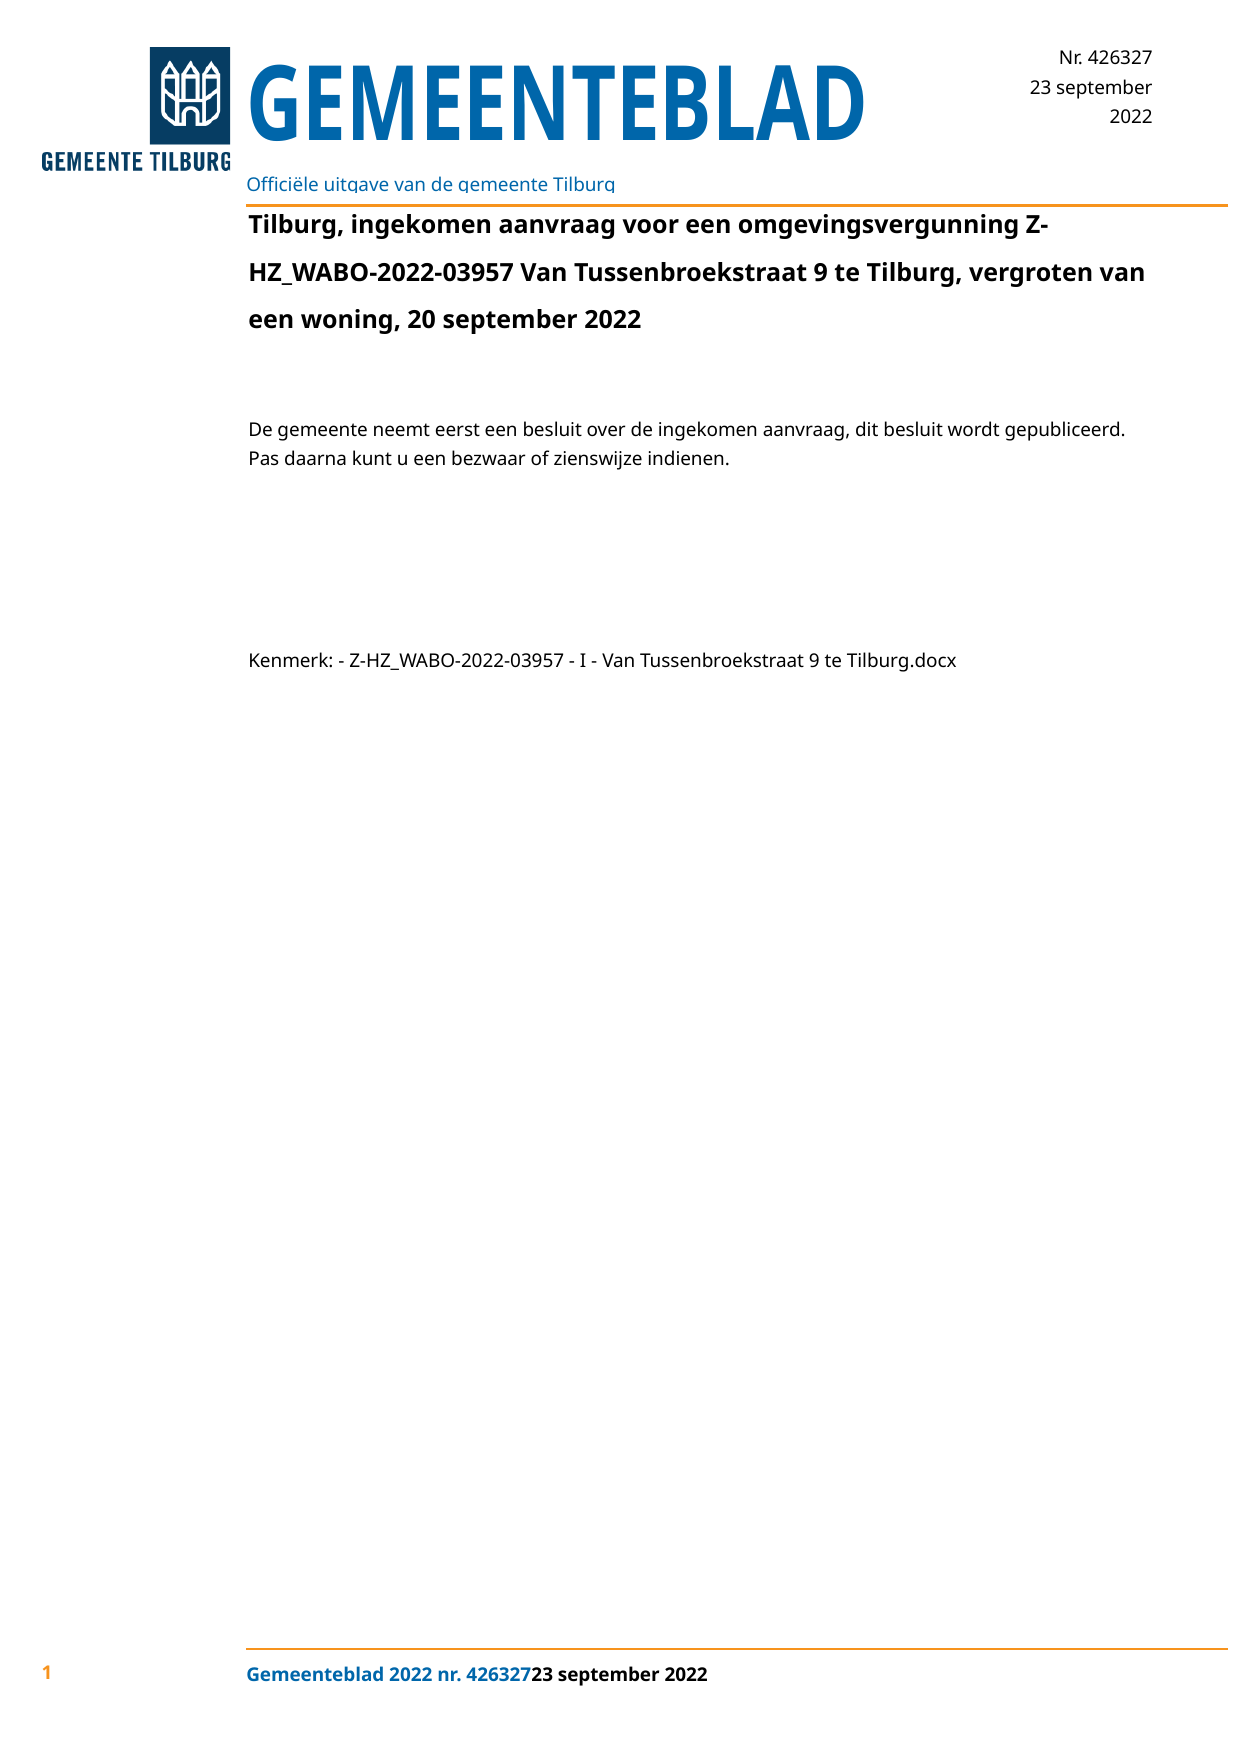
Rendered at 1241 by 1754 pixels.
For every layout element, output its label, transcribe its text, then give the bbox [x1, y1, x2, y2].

text De gemeente neemt eerst een besluit over de ingekomen aanvraag, dit besluit wordt gepubliceerd. Pas daarna kunt u een bezwaar of zienswijze indienen. [248, 416, 1152, 471]
text Kenmerk: - Z-HZ_WABO-2022-03957 - I - Van Tussenbroekstraat 9 te Tilburg.docx [248, 647, 1152, 673]
picture [41, 47, 231, 172]
text Tilburg, ingekomen aanvraag voor een omgevingsvergunning Z-HZ_WABO-2022-03957 Van Tussenbroekstraat 9 te Tilburg, vergroten van een woning, 20 september 2022 [248, 207, 1152, 336]
